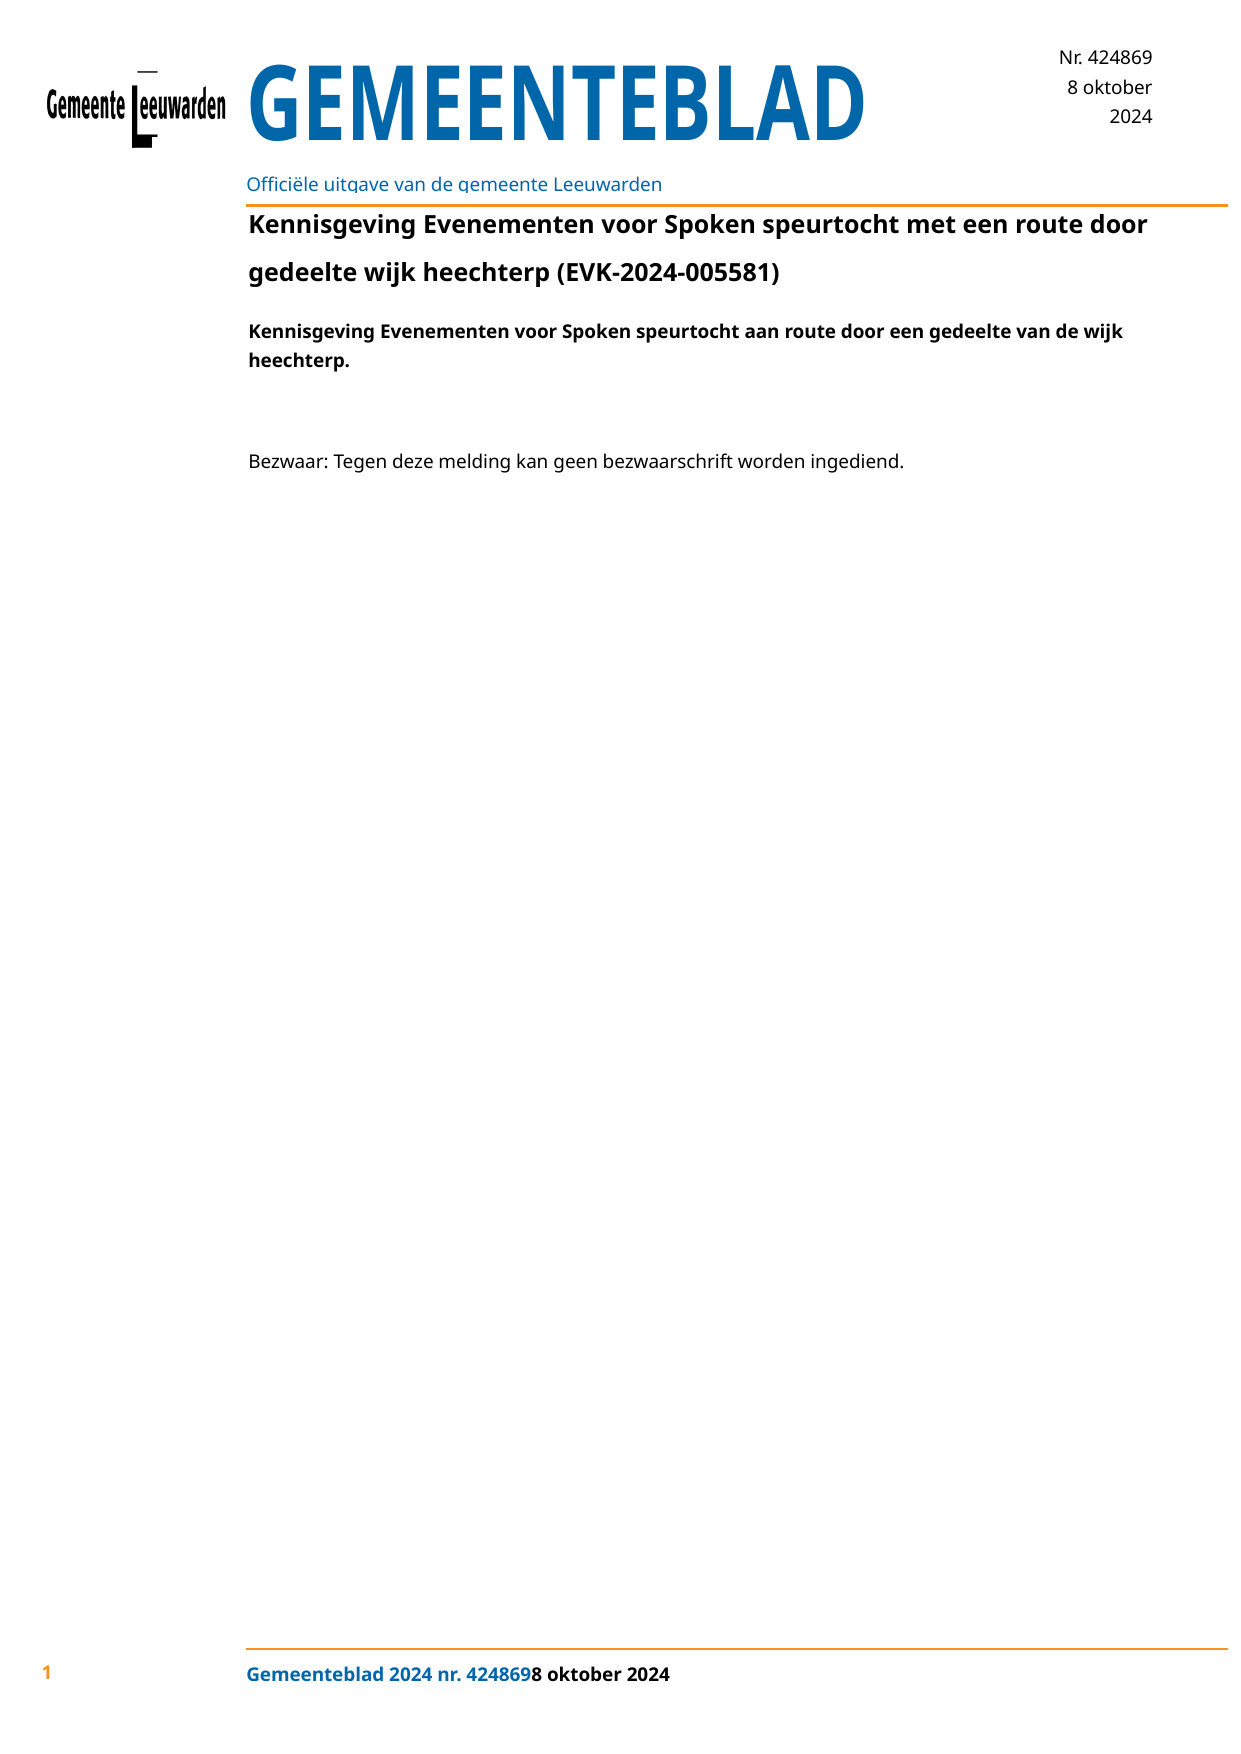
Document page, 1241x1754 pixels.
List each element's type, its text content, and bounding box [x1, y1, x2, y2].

text Kennisgeving Evenementen voor Spoken speurtocht met een route door gedeelte wijk heechterp (EVK-2024-005581) [248, 207, 1152, 288]
picture [41, 47, 231, 172]
text Bezwaar: Tegen deze melding kan geen bezwaarschrift worden ingediend. [248, 448, 1152, 474]
text Kennisgeving Evenementen voor Spoken speurtocht aan route door een gedeelte van de wijk heechterp. [248, 318, 1152, 373]
